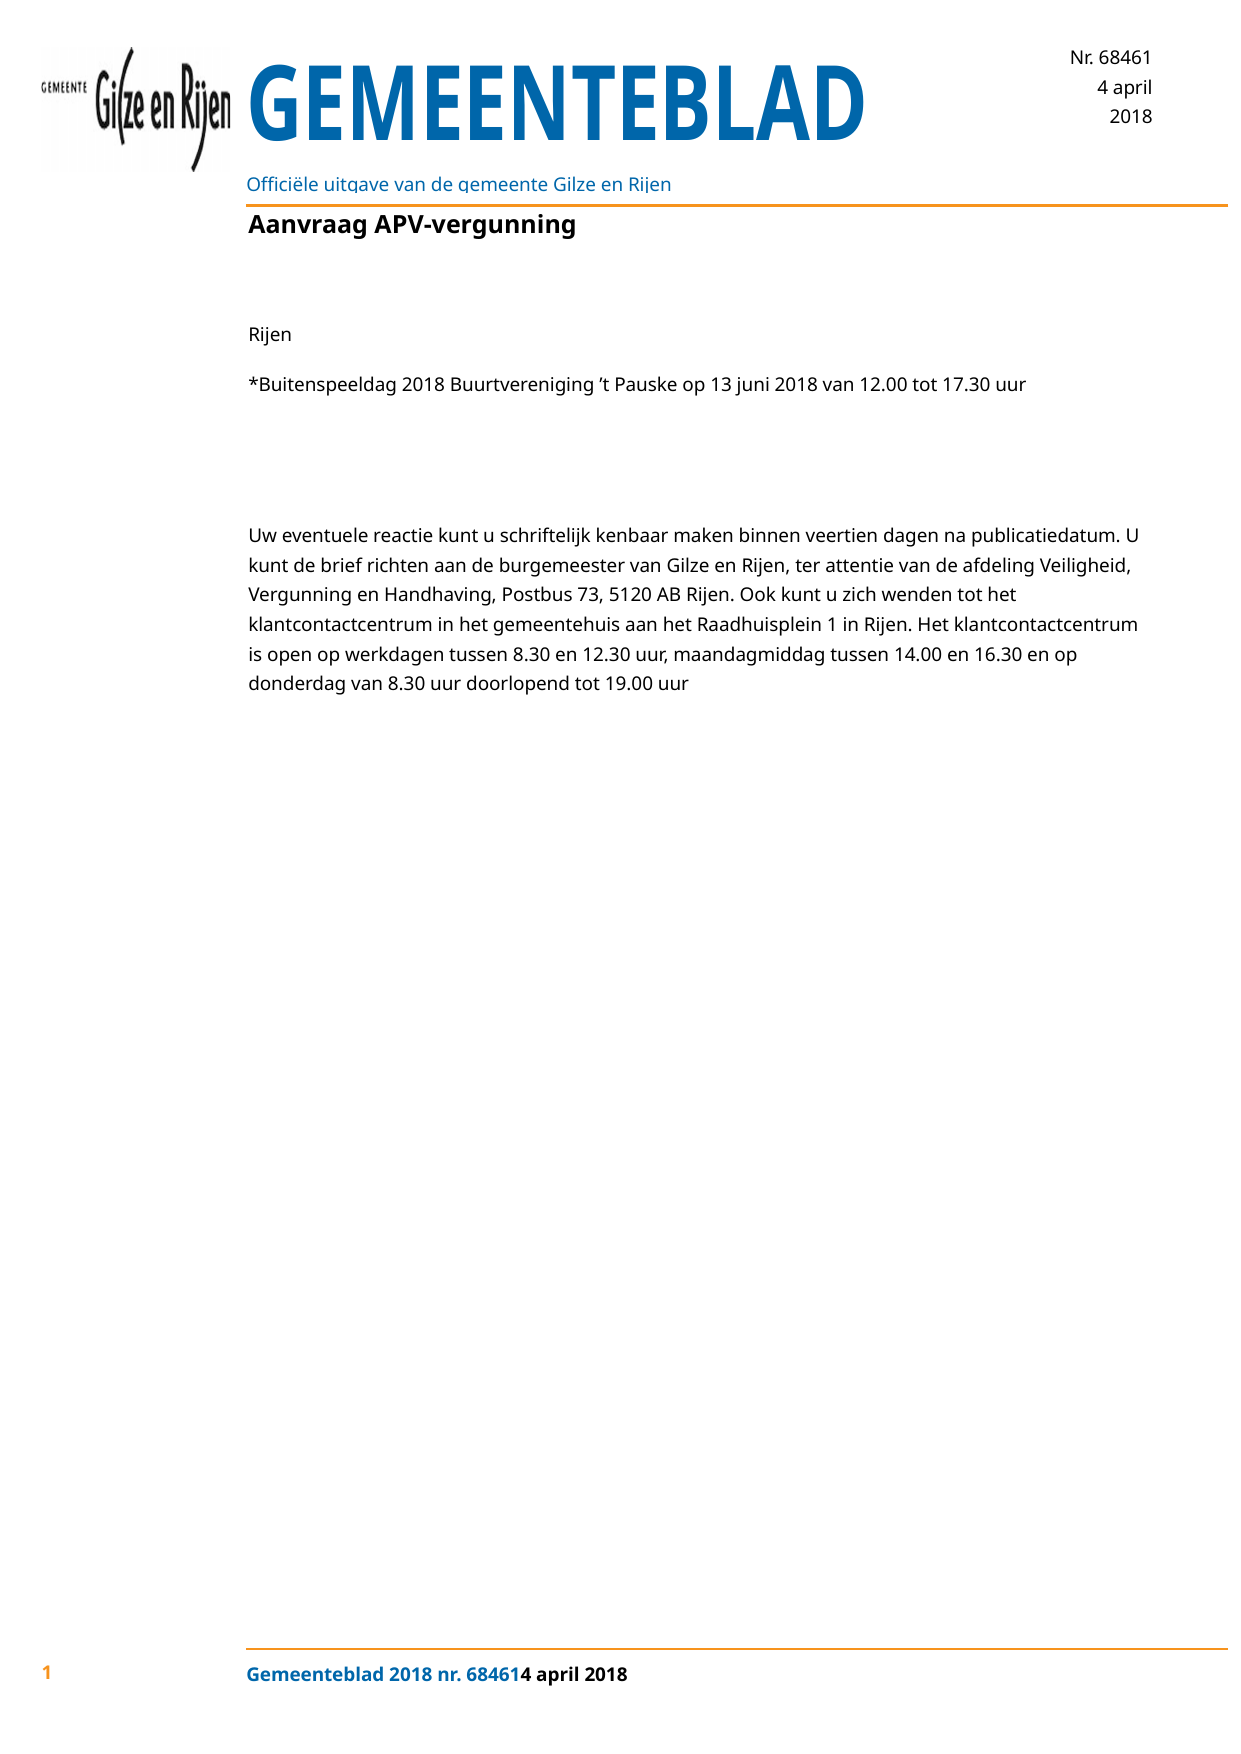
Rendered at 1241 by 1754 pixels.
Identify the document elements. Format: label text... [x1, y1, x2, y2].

text Aanvraag APV-vergunning [248, 207, 1152, 241]
text Rijen [248, 321, 1152, 346]
text *Buitenspeeldag 2018 Buurtvereniging ’t Pauske op 13 juni 2018 van 12.00 tot 17.30 uur [248, 371, 1152, 397]
picture [41, 47, 231, 172]
text Uw eventuele reactie kunt u schriftelijk kenbaar maken binnen veertien dagen na publicatiedatum. U kunt de brief richten aan de burgemeester van Gilze en Rijen, ter attentie van de afdeling Veiligheid, Vergunning en Handhaving, Postbus 73, 5120 AB Rijen. Ook kunt u zich wenden tot het klantcontactcentrum in het gemeentehuis aan het Raadhuisplein 1 in Rijen. Het klantcontactcentrum is open op werkdagen tussen 8.30 en 12.30 uur, maandagmiddag tussen 14.00 en 16.30 en op donderdag van 8.30 uur doorlopend tot 19.00 uur [248, 522, 1152, 696]
